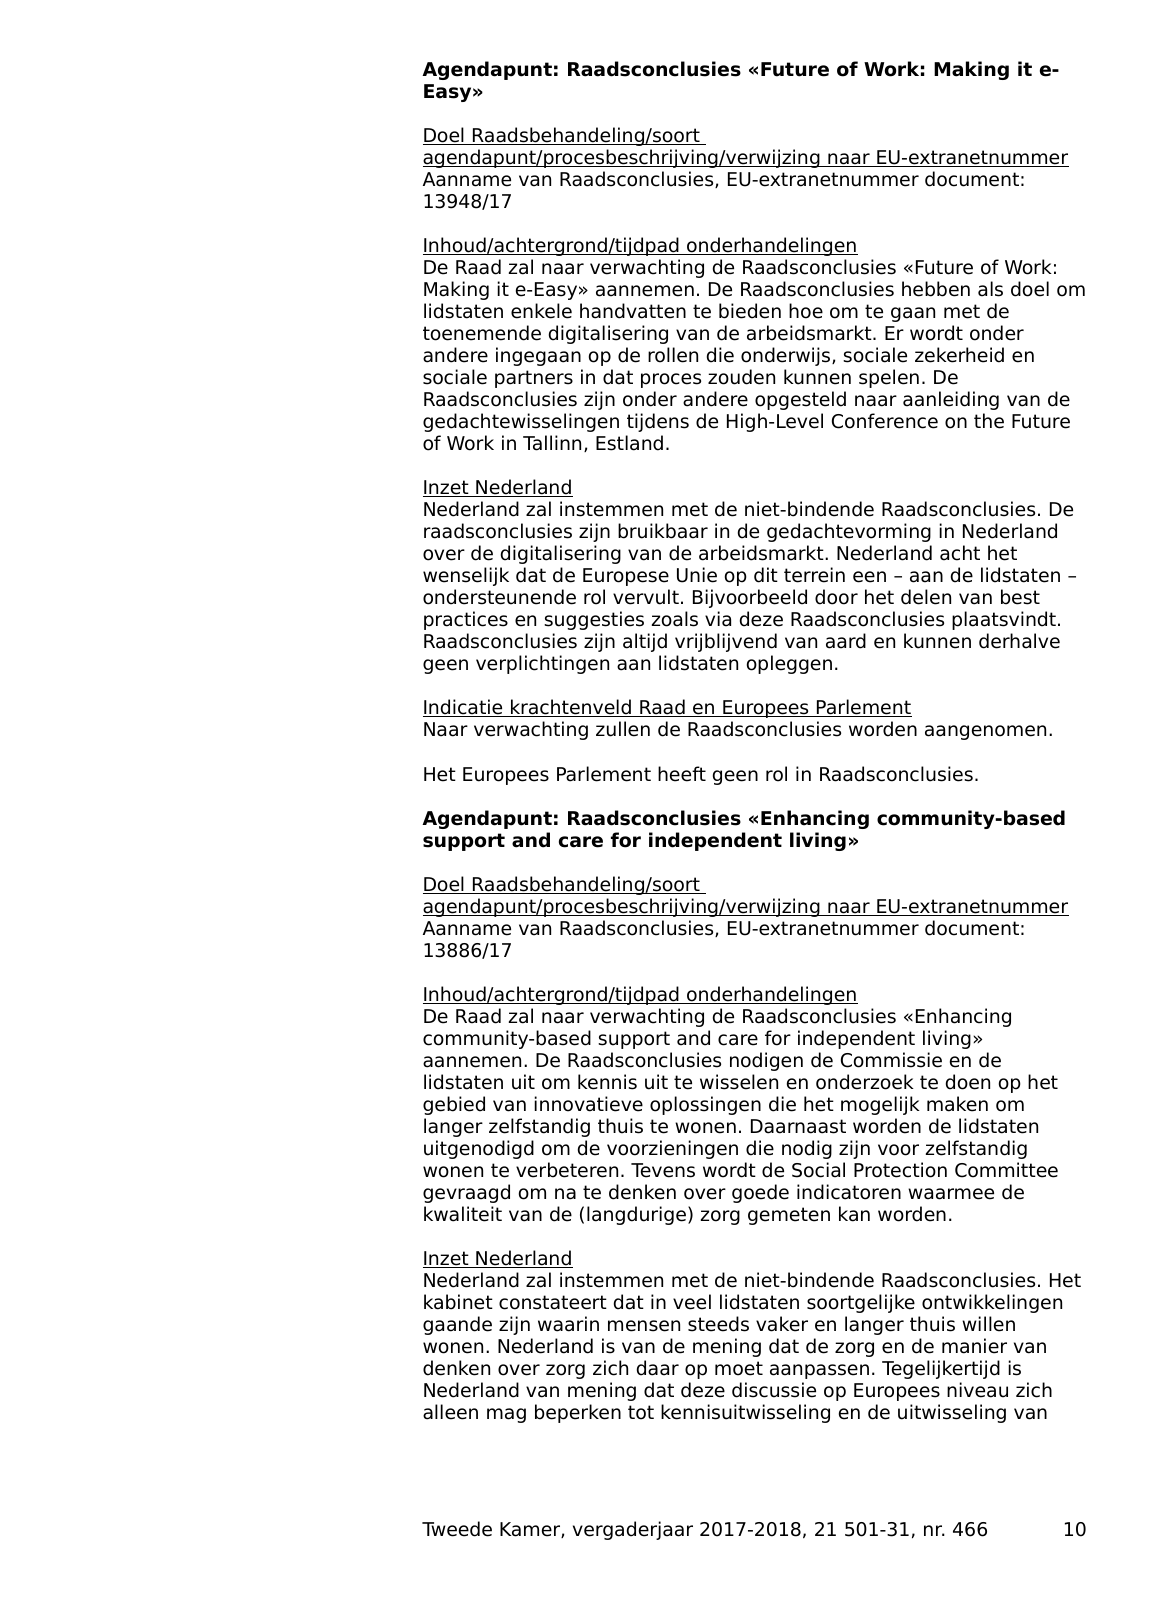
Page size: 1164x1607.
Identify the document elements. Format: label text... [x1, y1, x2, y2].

subtitle Agendapunt: Raadsconclusies «Future of Work: Making it e-Easy» [422, 59, 1087, 103]
subtitle Agendapunt: Raadsconclusies «Enhancing community-based support and care for independent living» [422, 808, 1087, 852]
text Nederland zal instemmen met de niet-bindende Raadsconclusies. De raadsconclusies zijn bruikbaar in de gedachtevorming in Nederland over de digitalisering van de arbeidsmarkt. Nederland acht het wenselijk dat de Europese Unie op dit terrein een – aan de lidstaten – ondersteunende rol vervult. Bijvoorbeeld door het delen van best practices en suggesties zoals via deze Raadsconclusies plaatsvindt. Raadsconclusies zijn altijd vrijblijvend van aard en kunnen derhalve geen verplichtingen aan lidstaten opleggen. [422, 499, 1087, 675]
subtitle Indicatie krachtenveld Raad en Europees Parlement [422, 697, 1087, 719]
text De Raad zal naar verwachting de Raadsconclusies «Enhancing community-based support and care for independent living» aannemen. De Raadsconclusies nodigen de Commissie en de lidstaten uit om kennis uit te wisselen en onderzoek te doen op het gebied van innovatieve oplossingen die het mogelijk maken om langer zelfstandig thuis te wonen. Daarnaast worden de lidstaten uitgenodigd om de voorzieningen die nodig zijn voor zelfstandig wonen te verbeteren. Tevens wordt de Social Protection Committee gevraagd om na te denken over goede indicatoren waarmee de kwaliteit van de (langdurige) zorg gemeten kan worden. [422, 1006, 1087, 1226]
text Naar verwachting zullen de Raadsconclusies worden aangenomen. [422, 719, 1087, 741]
text De Raad zal naar verwachting de Raadsconclusies «Future of Work: Making it e-Easy» aannemen. De Raadsconclusies hebben als doel om lidstaten enkele handvatten te bieden hoe om te gaan met de toenemende digitalisering van de arbeidsmarkt. Er wordt onder andere ingegaan op de rollen die onderwijs, sociale zekerheid en sociale partners in dat proces zouden kunnen spelen. De Raadsconclusies zijn onder andere opgesteld naar aanleiding van de gedachtewisselingen tijdens de High-Level Conference on the Future of Work in Tallinn, Estland. [422, 257, 1087, 455]
subtitle Doel Raadsbehandeling/soort agendapunt/procesbeschrijving/verwijzing naar EU-extranetnummer [422, 874, 1087, 918]
subtitle Inzet Nederland [422, 477, 1087, 499]
text Aanname van Raadsconclusies, EU-extranetnummer document: 13886/17 [422, 918, 1087, 962]
subtitle Doel Raadsbehandeling/soort agendapunt/procesbeschrijving/verwijzing naar EU-extranetnummer [422, 125, 1087, 169]
text Aanname van Raadsconclusies, EU-extranetnummer document: 13948/17 [422, 169, 1087, 213]
text Het Europees Parlement heeft geen rol in Raadsconclusies. [422, 763, 1087, 785]
text Nederland zal instemmen met de niet-bindende Raadsconclusies. Het kabinet constateert dat in veel lidstaten soortgelijke ontwikkelingen gaande zijn waarin mensen steeds vaker en langer thuis willen wonen. Nederland is van de mening dat de zorg en de manier van denken over zorg zich daar op moet aanpassen. Tegelijkertijd is Nederland van mening dat deze discussie op Europees niveau zich alleen mag beperken tot kennisuitwisseling en de uitwisseling van [422, 1270, 1087, 1424]
subtitle Inhoud/achtergrond/tijdpad onderhandelingen [422, 235, 1087, 257]
subtitle Inhoud/achtergrond/tijdpad onderhandelingen [422, 984, 1087, 1006]
subtitle Inzet Nederland [422, 1248, 1087, 1270]
